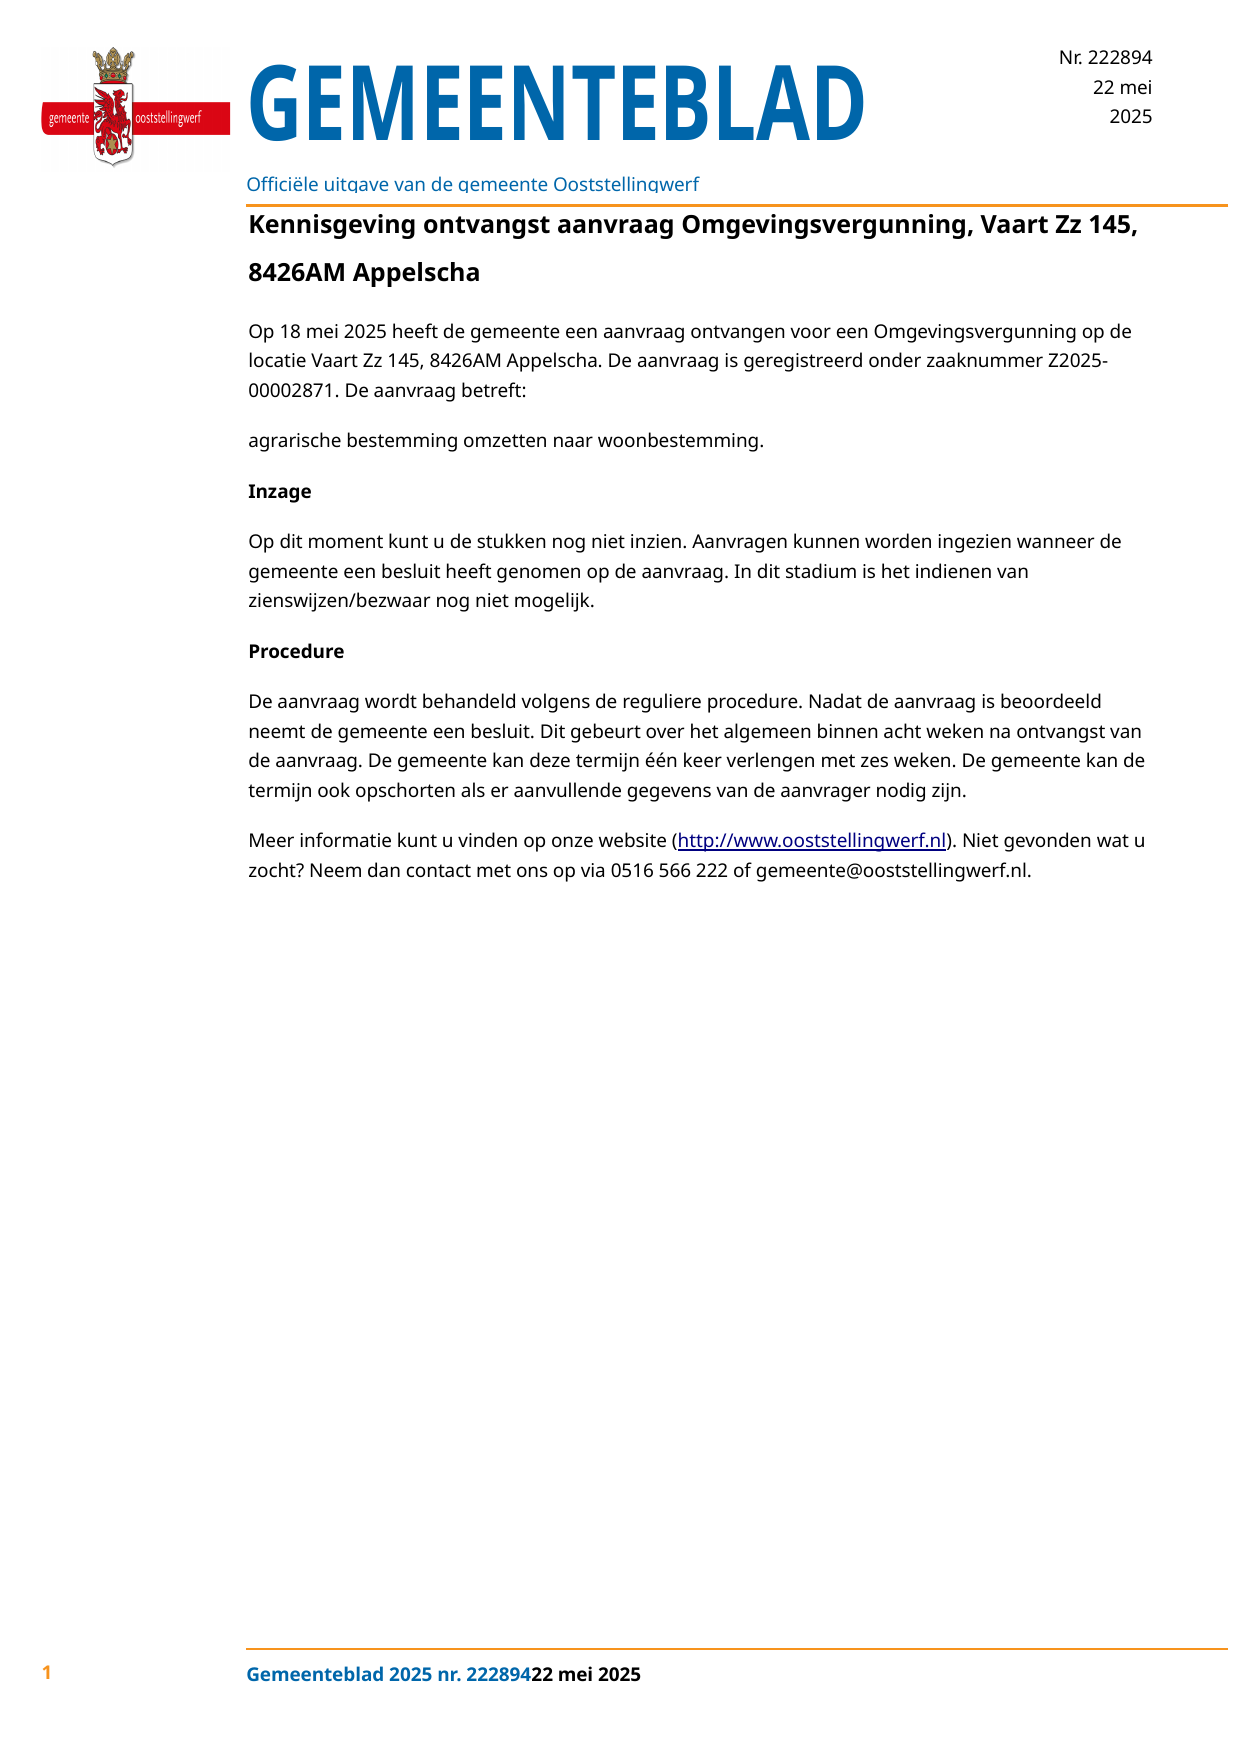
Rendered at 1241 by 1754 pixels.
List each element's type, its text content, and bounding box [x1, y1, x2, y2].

text Meer informatie kunt u vinden op onze website (http://www.ooststellingwerf.nl). Niet gevonden wat u zocht? Neem dan contact met ons op via 0516 566 222 of gemeente@ooststellingwerf.nl. [248, 827, 1152, 883]
text Kennisgeving ontvangst aanvraag Omgevingsvergunning, Vaart Zz 145, 8426AM Appelscha [248, 207, 1152, 288]
text Op 18 mei 2025 heeft de gemeente een aanvraag ontvangen voor een Omgevingsvergunning op de locatie Vaart Zz 145, 8426AM Appelscha. De aanvraag is geregistreerd onder zaaknummer Z2025-00002871. De aanvraag betreft: [248, 318, 1152, 403]
text De aanvraag wordt behandeld volgens de reguliere procedure. Nadat de aanvraag is beoordeeld neemt de gemeente een besluit. Dit gebeurt over het algemeen binnen acht weken na ontvangst van de aanvraag. De gemeente kan deze termijn één keer verlengen met zes weken. De gemeente kan de termijn ook opschorten als er aanvullende gegevens van de aanvrager nodig zijn. [248, 688, 1152, 803]
text Op dit moment kunt u de stukken nog niet inzien. Aanvragen kunnen worden ingezien wanneer de gemeente een besluit heeft genomen op de aanvraag. In dit stadium is het indienen van zienswijzen/bezwaar nog niet mogelijk. [248, 528, 1152, 613]
text Procedure [248, 638, 1152, 664]
picture [41, 47, 231, 172]
text agrarische bestemming omzetten naar woonbestemming. [248, 427, 1152, 453]
text Inzage [248, 478, 1152, 504]
